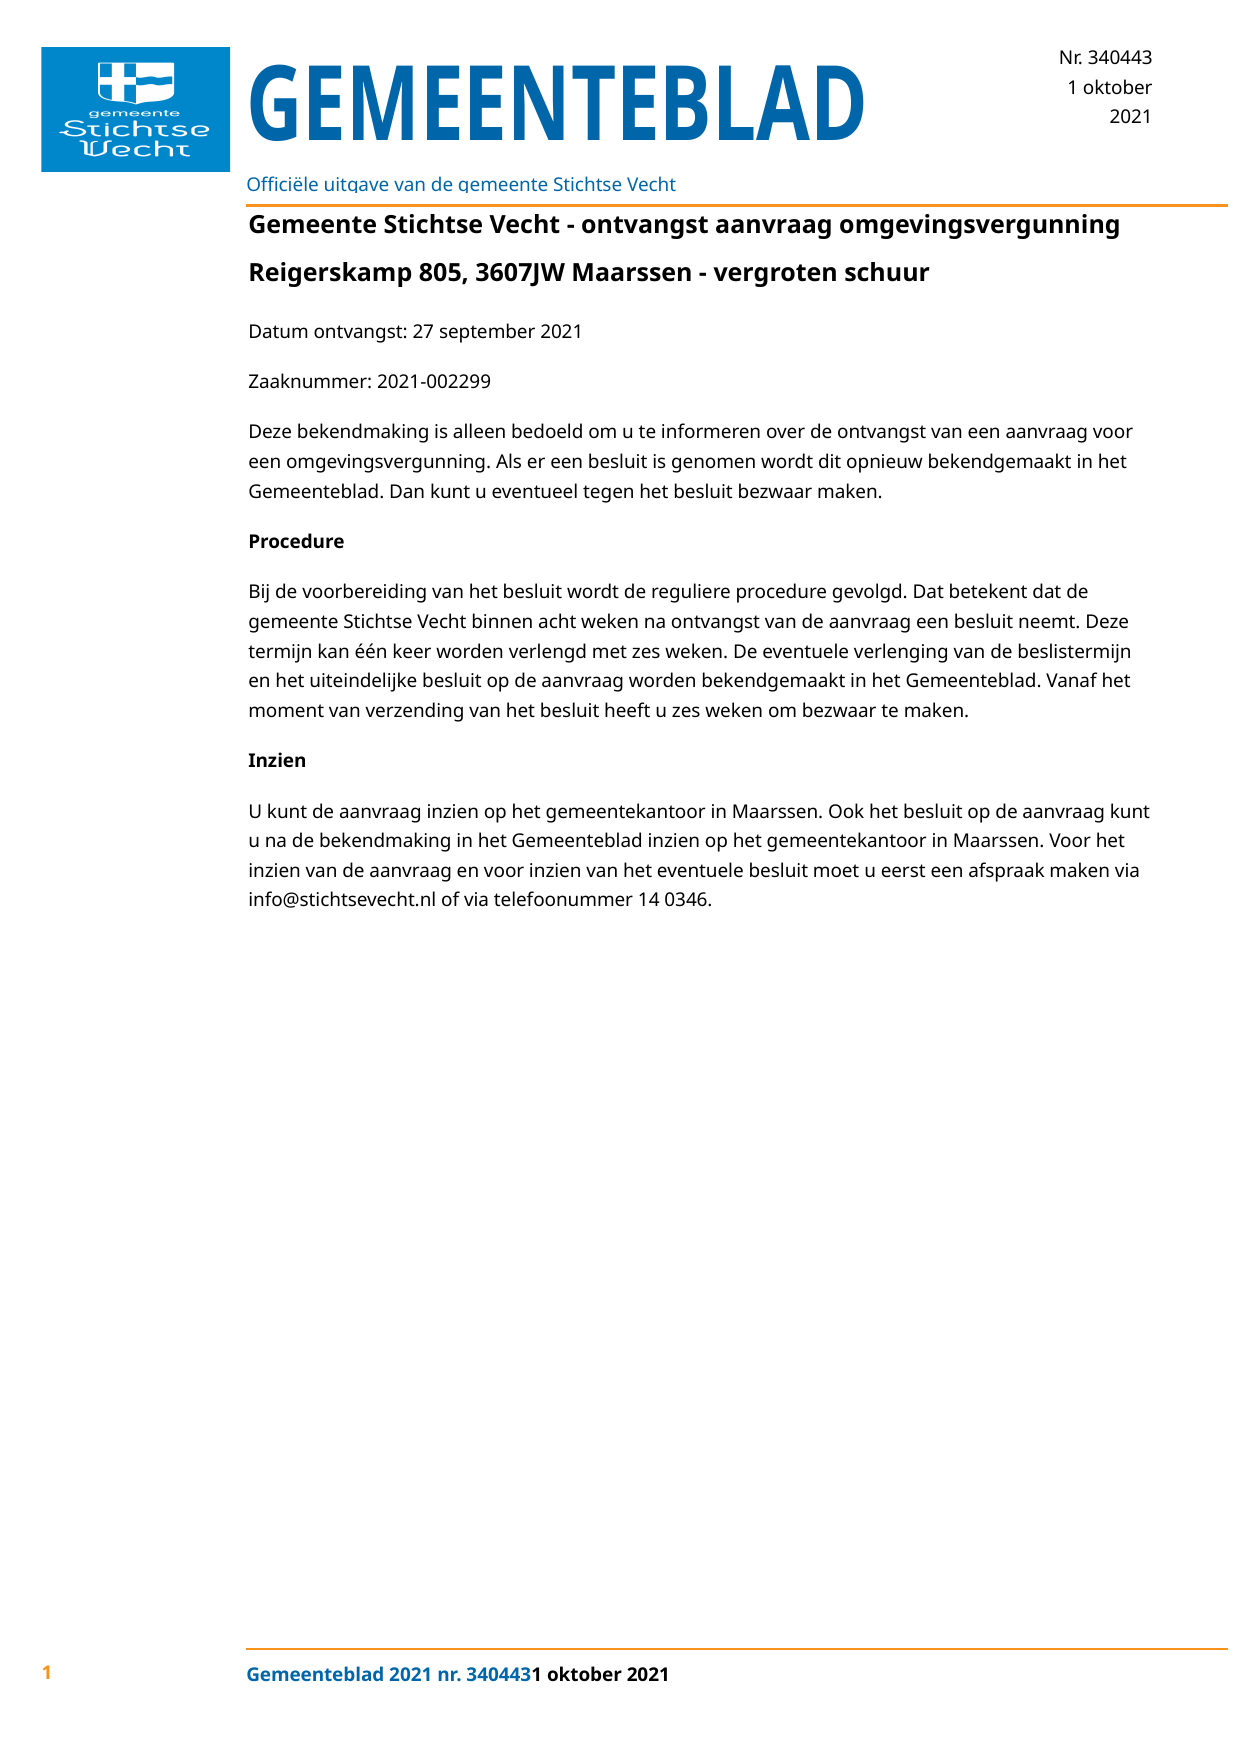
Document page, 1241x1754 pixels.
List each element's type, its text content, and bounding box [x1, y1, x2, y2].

text Deze bekendmaking is alleen bedoeld om u te informeren over de ontvangst van een aanvraag voor een omgevingsvergunning. Als er een besluit is genomen wordt dit opnieuw bekendgemaakt in het Gemeenteblad. Dan kunt u eventueel tegen het besluit bezwaar maken. [248, 419, 1152, 504]
text Bij de voorbereiding van het besluit wordt de reguliere procedure gevolgd. Dat betekent dat de gemeente Stichtse Vecht binnen acht weken na ontvangst van de aanvraag een besluit neemt. Deze termijn kan één keer worden verlengd met zes weken. De eventuele verlenging van de beslistermijn en het uiteindelijke besluit op de aanvraag worden bekendgemaakt in het Gemeenteblad. Vanaf het moment van verzending van het besluit heeft u zes weken om bezwaar te maken. [248, 579, 1152, 723]
text Procedure [248, 528, 1152, 554]
picture [99, 63, 135, 101]
picture [137, 63, 174, 103]
text Inzien [248, 747, 1152, 773]
text Gemeente Stichtse Vecht - ontvangst aanvraag omgevingsvergunning Reigerskamp 805, 3607JW Maarssen - vergroten schuur [248, 207, 1152, 288]
text U kunt de aanvraag inzien op het gemeentekantoor in Maarssen. Ook het besluit op de aanvraag kunt u na de bekendmaking in het Gemeenteblad inzien op het gemeentekantoor in Maarssen. Voor het inzien van de aanvraag en voor inzien van het eventuele besluit moet u eerst een afspraak maken via info@stichtsevecht.nl of via telefoonummer 14 0346. [248, 798, 1152, 912]
text Zaaknummer: 2021-002299 [248, 368, 1152, 394]
text Datum ontvangst: 27 september 2021 [248, 318, 1152, 344]
